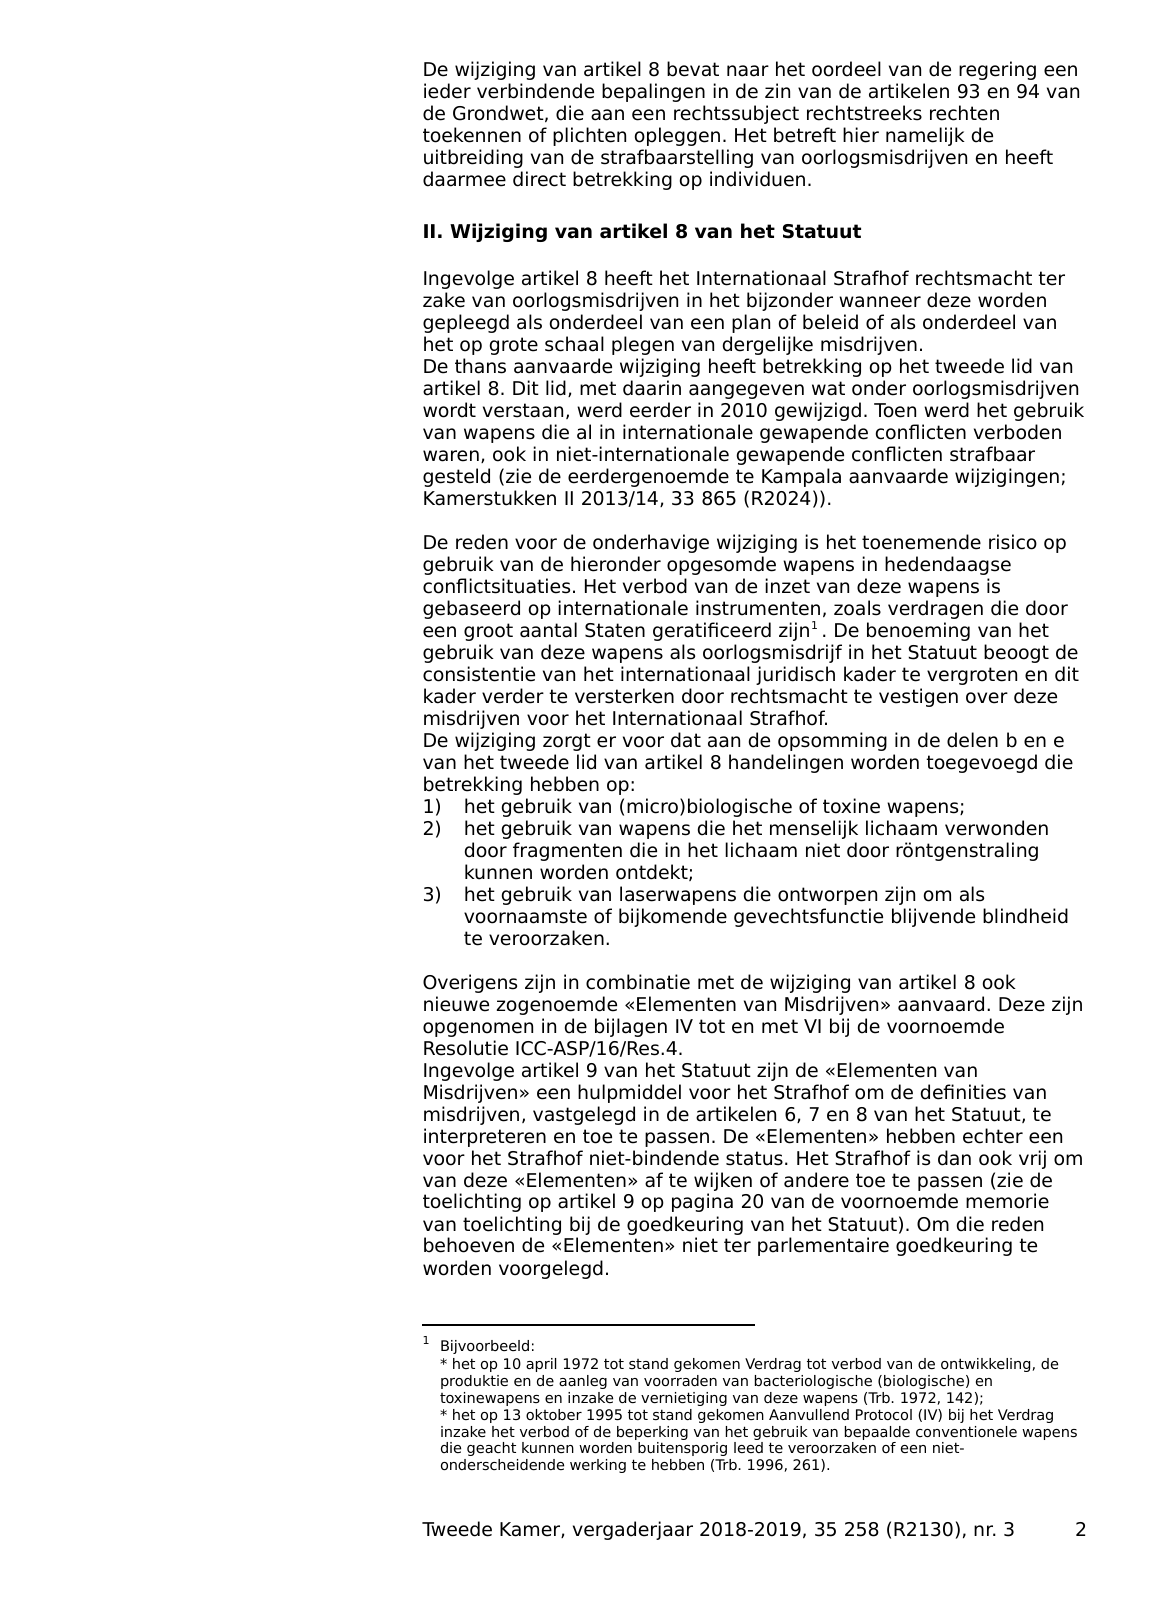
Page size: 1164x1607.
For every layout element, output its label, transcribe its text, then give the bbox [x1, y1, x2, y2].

text Ingevolge artikel 8 heeft het Internationaal Strafhof rechtsmacht ter zake van oorlogsmisdrijven in het bijzonder wanneer deze worden gepleegd als onderdeel van een plan of beleid of als onderdeel van het op grote schaal plegen van dergelijke misdrijven. [422, 268, 1087, 356]
text De thans aanvaarde wijziging heeft betrekking op het tweede lid van artikel 8. Dit lid, met daarin aangegeven wat onder oorlogsmisdrijven wordt verstaan, werd eerder in 2010 gewijzigd. Toen werd het gebruik van wapens die al in internationale gewapende conflicten verboden waren, ook in niet-internationale gewapende conflicten strafbaar gesteld (zie de eerdergenoemde te Kampala aanvaarde wijzigingen; Kamerstukken II 2013/14, 33 865 (R2024)). [422, 356, 1087, 510]
text Bijvoorbeeld: [422, 1334, 1087, 1356]
text * het op 10 april 1972 tot stand gekomen Verdrag tot verbod van de ontwikkeling, de produktie en de aanleg van voorraden van bacteriologische (biologische) en toxinewapens en inzake de vernietiging van deze wapens (Trb. 1972, 142); [440, 1356, 1087, 1407]
text De wijziging zorgt er voor dat aan de opsomming in de delen b en e van het tweede lid van artikel 8 handelingen worden toegevoegd die betrekking hebben op: [422, 730, 1087, 796]
subtitle II. Wijziging van artikel 8 van het Statuut [422, 221, 1087, 243]
text De reden voor de onderhavige wijziging is het toenemende risico op gebruik van de hieronder opgesomde wapens in hedendaagse conflictsituaties. Het verbod van de inzet van deze wapens is gebaseerd op internationale instrumenten, zoals verdragen die door een groot aantal Staten geratificeerd zijn. De benoeming van het gebruik van deze wapens als oorlogsmisdrijf in het Statuut beoogt de consistentie van het internationaal juridisch kader te vergroten en dit kader verder te versterken door rechtsmacht te vestigen over deze misdrijven voor het Internationaal Strafhof. [422, 532, 1087, 730]
text 3) het gebruik van laserwapens die ontworpen zijn om als voornaamste of bijkomende gevechtsfunctie blijvende blindheid te veroorzaken. [422, 883, 1087, 949]
text De wijziging van artikel 8 bevat naar het oordeel van de regering een ieder verbindende bepalingen in de zin van de artikelen 93 en 94 van de Grondwet, die aan een rechtssubject rechtstreeks rechten toekennen of plichten opleggen. Het betreft hier namelijk de uitbreiding van de strafbaarstelling van oorlogsmisdrijven en heeft daarmee direct betrekking op individuen. [422, 59, 1087, 191]
text Ingevolge artikel 9 van het Statuut zijn de «Elementen van Misdrijven» een hulpmiddel voor het Strafhof om de definities van misdrijven, vastgelegd in de artikelen 6, 7 en 8 van het Statuut, te interpreteren en toe te passen. De «Elementen» hebben echter een voor het Strafhof niet-bindende status. Het Strafhof is dan ook vrij om van deze «Elementen» af te wijken of andere toe te passen (zie de toelichting op artikel 9 op pagina 20 van de voornoemde memorie van toelichting bij de goedkeuring van het Statuut). Om die reden behoeven de «Elementen» niet ter parlementaire goedkeuring te worden voorgelegd. [422, 1059, 1087, 1279]
text * het op 13 oktober 1995 tot stand gekomen Aanvullend Protocol (IV) bij het Verdrag inzake het verbod of de beperking van het gebruik van bepaalde conventionele wapens die geacht kunnen worden buitensporig leed te veroorzaken of een niet-onderscheidende werking te hebben (Trb. 1996, 261). [440, 1407, 1087, 1474]
text 2) het gebruik van wapens die het menselijk lichaam verwonden door fragmenten die in het lichaam niet door röntgenstraling kunnen worden ontdekt; [422, 818, 1087, 883]
text Overigens zijn in combinatie met de wijziging van artikel 8 ook nieuwe zogenoemde «Elementen van Misdrijven» aanvaard. Deze zijn opgenomen in de bijlagen IV tot en met VI bij de voornoemde Resolutie ICC-ASP/16/Res.4. [422, 972, 1087, 1059]
text 1) het gebruik van (micro)biologische of toxine wapens; [422, 796, 1087, 818]
